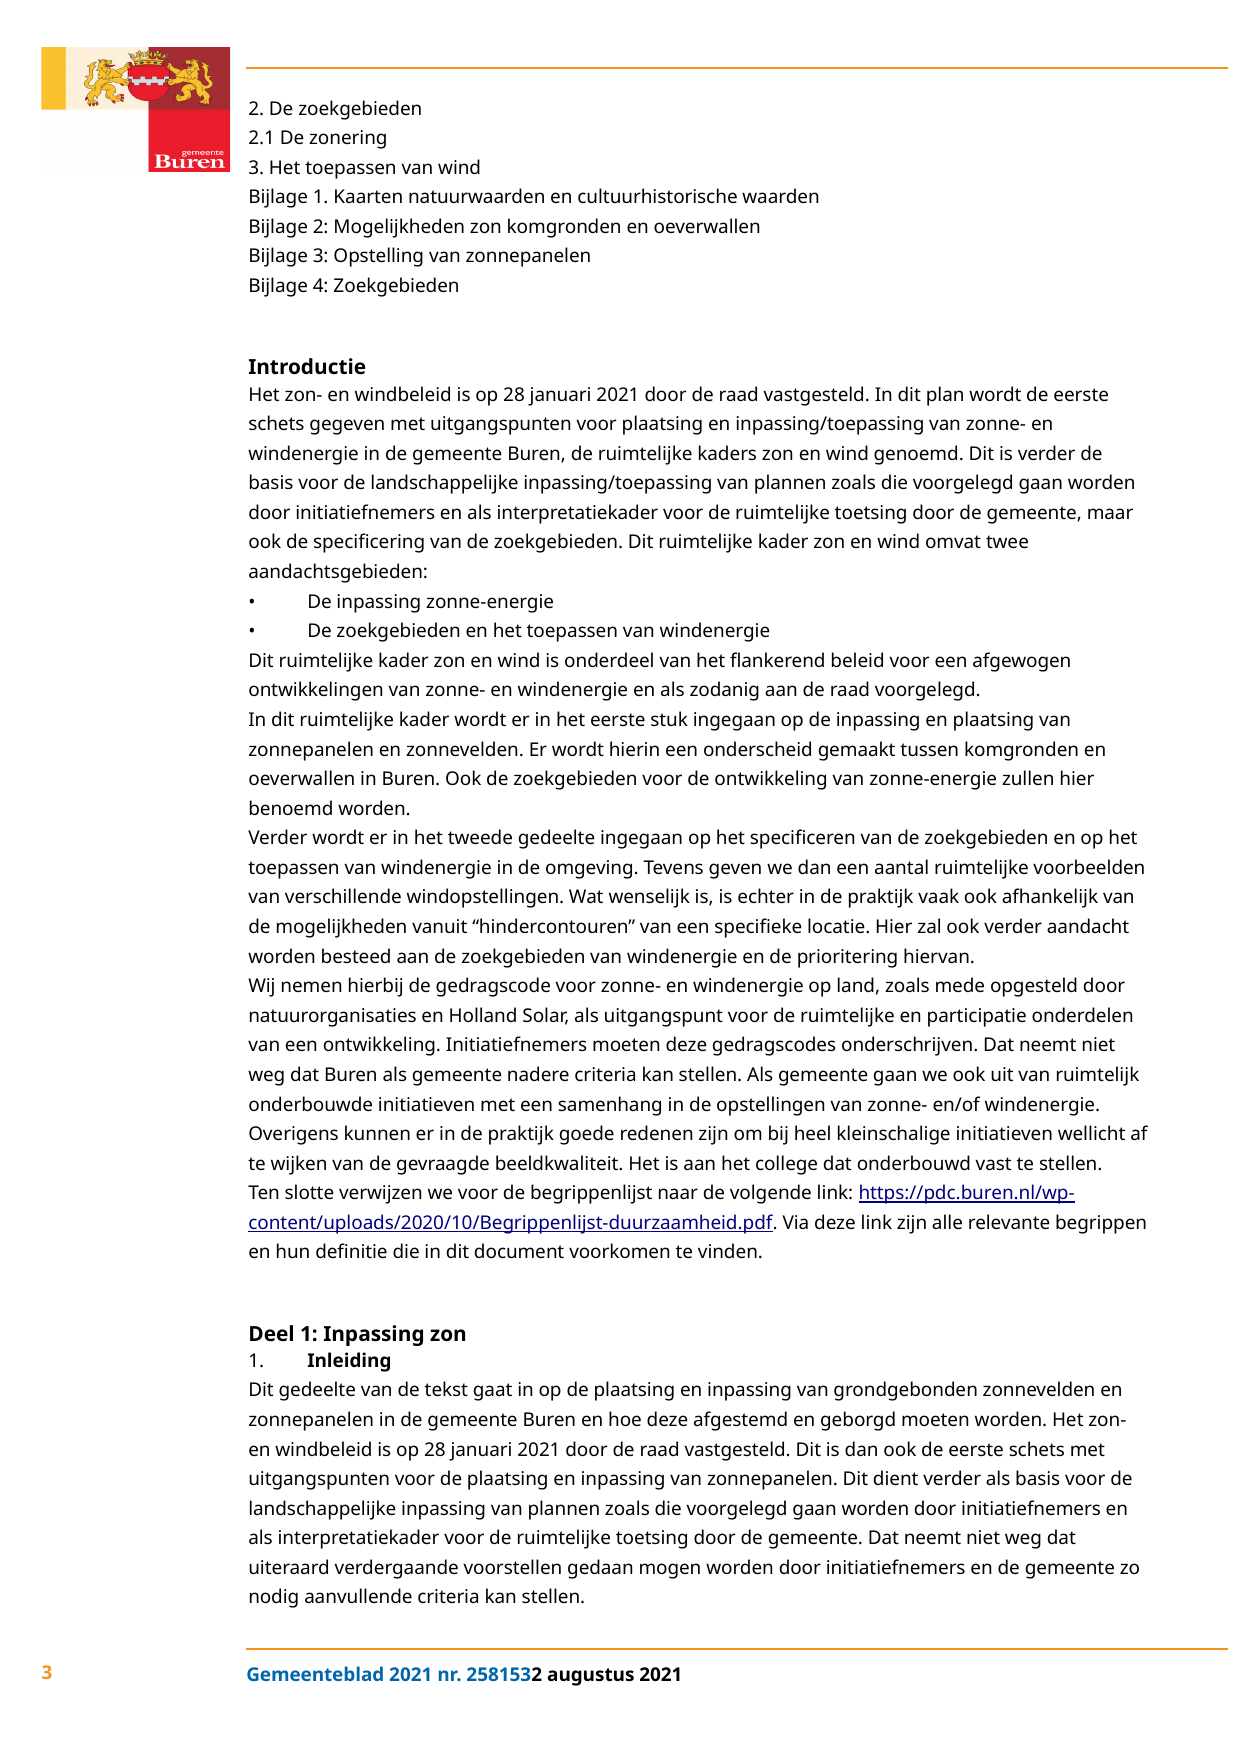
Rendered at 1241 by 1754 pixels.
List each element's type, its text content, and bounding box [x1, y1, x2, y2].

list De zoekgebieden en het toepassen van windenergie [248, 617, 1152, 643]
text 3. Het toepassen van wind [248, 154, 1152, 180]
text Bijlage 4: Zoekgebieden [248, 272, 1152, 298]
text Introductie [248, 352, 1152, 381]
text Verder wordt er in het tweede gedeelte ingegaan op het specificeren van de zoekgebieden en op het toepassen van windenergie in de omgeving. Tevens geven we dan een aantal ruimtelijke voorbeelden van verschillende windopstellingen. Wat wenselijk is, is echter in de praktijk vaak ook afhankelijk van de mogelijkheden vanuit “hindercontouren” van een specifieke locatie. Hier zal ook verder aandacht worden besteed aan de zoekgebieden van windenergie en de prioritering hiervan. [248, 824, 1152, 968]
text 2. De zoekgebieden [248, 95, 1152, 121]
text Overigens kunnen er in de praktijk goede redenen zijn om bij heel kleinschalige initiatieven wellicht af te wijken van de gevraagde beeldkwaliteit. Het is aan het college dat onderbouwd vast te stellen. [248, 1120, 1152, 1176]
list De inpassing zonne-energie [248, 588, 1152, 613]
text Het zon- en windbeleid is op 28 januari 2021 door de raad vastgesteld. In dit plan wordt de eerste schets gegeven met uitgangspunten voor plaatsing en inpassing/toepassing van zonne- en windenergie in de gemeente Buren, de ruimtelijke kaders zon en wind genoemd. Dit is verder de basis voor de landschappelijke inpassing/toepassing van plannen zoals die voorgelegd gaan worden door initiatiefnemers en als interpretatiekader voor de ruimtelijke toetsing door de gemeente, maar ook de specificering van de zoekgebieden. Dit ruimtelijke kader zon en wind omvat twee aandachtsgebieden: [248, 381, 1152, 584]
text In dit ruimtelijke kader wordt er in het eerste stuk ingegaan op de inpassing en plaatsing van zonnepanelen en zonnevelden. Er wordt hierin een onderscheid gemaakt tussen komgronden en oeverwallen in Buren. Ook de zoekgebieden voor de ontwikkeling van zonne-energie zullen hier benoemd worden. [248, 706, 1152, 821]
text Deel 1: Inpassing zon [248, 1319, 1152, 1347]
text Bijlage 2: Mogelijkheden zon komgronden en oeverwallen [248, 213, 1152, 239]
text Dit gedeelte van de tekst gaat in op de plaatsing en inpassing van grondgebonden zonnevelden en zonnepanelen in de gemeente Buren en hoe deze afgestemd en geborgd moeten worden. Het zon- en windbeleid is op 28 januari 2021 door de raad vastgesteld. Dit is dan ook de eerste schets met uitgangspunten voor de plaatsing en inpassing van zonnepanelen. Dit dient verder als basis voor de landschappelijke inpassing van plannen zoals die voorgelegd gaan worden door initiatiefnemers en als interpretatiekader voor de ruimtelijke toetsing door de gemeente. Dat neemt niet weg dat uiteraard verdergaande voorstellen gedaan mogen worden door initiatiefnemers en de gemeente zo nodig aanvullende criteria kan stellen. [248, 1377, 1152, 1609]
text Ten slotte verwijzen we voor de begrippenlijst naar de volgende link: https://pdc.buren.nl/wp-content/uploads/2020/10/Begrippenlijst-duurzaamheid.pdf. Via deze link zijn alle relevante begrippen en hun definitie die in dit document voorkomen te vinden. [248, 1179, 1152, 1264]
text Bijlage 1. Kaarten natuurwaarden en cultuurhistorische waarden [248, 183, 1152, 209]
picture [41, 47, 231, 172]
text Dit ruimtelijke kader zon en wind is onderdeel van het flankerend beleid voor een afgewogen ontwikkelingen van zonne- en windenergie en als zodanig aan de raad voorgelegd. [248, 647, 1152, 702]
text 2.1 De zonering [248, 124, 1152, 150]
text Wij nemen hierbij de gedragscode voor zonne- en windenergie op land, zoals mede opgesteld door natuurorganisaties en Holland Solar, als uitgangspunt voor de ruimtelijke en participatie onderdelen van een ontwikkeling. Initiatiefnemers moeten deze gedragscodes onderschrijven. Dat neemt niet weg dat Buren als gemeente nadere criteria kan stellen. Als gemeente gaan we ook uit van ruimtelijk onderbouwde initiatieven met een samenhang in de opstellingen van zonne- en/of windenergie. [248, 972, 1152, 1116]
list Inleiding [248, 1347, 1152, 1373]
text Bijlage 3: Opstelling van zonnepanelen [248, 243, 1152, 268]
